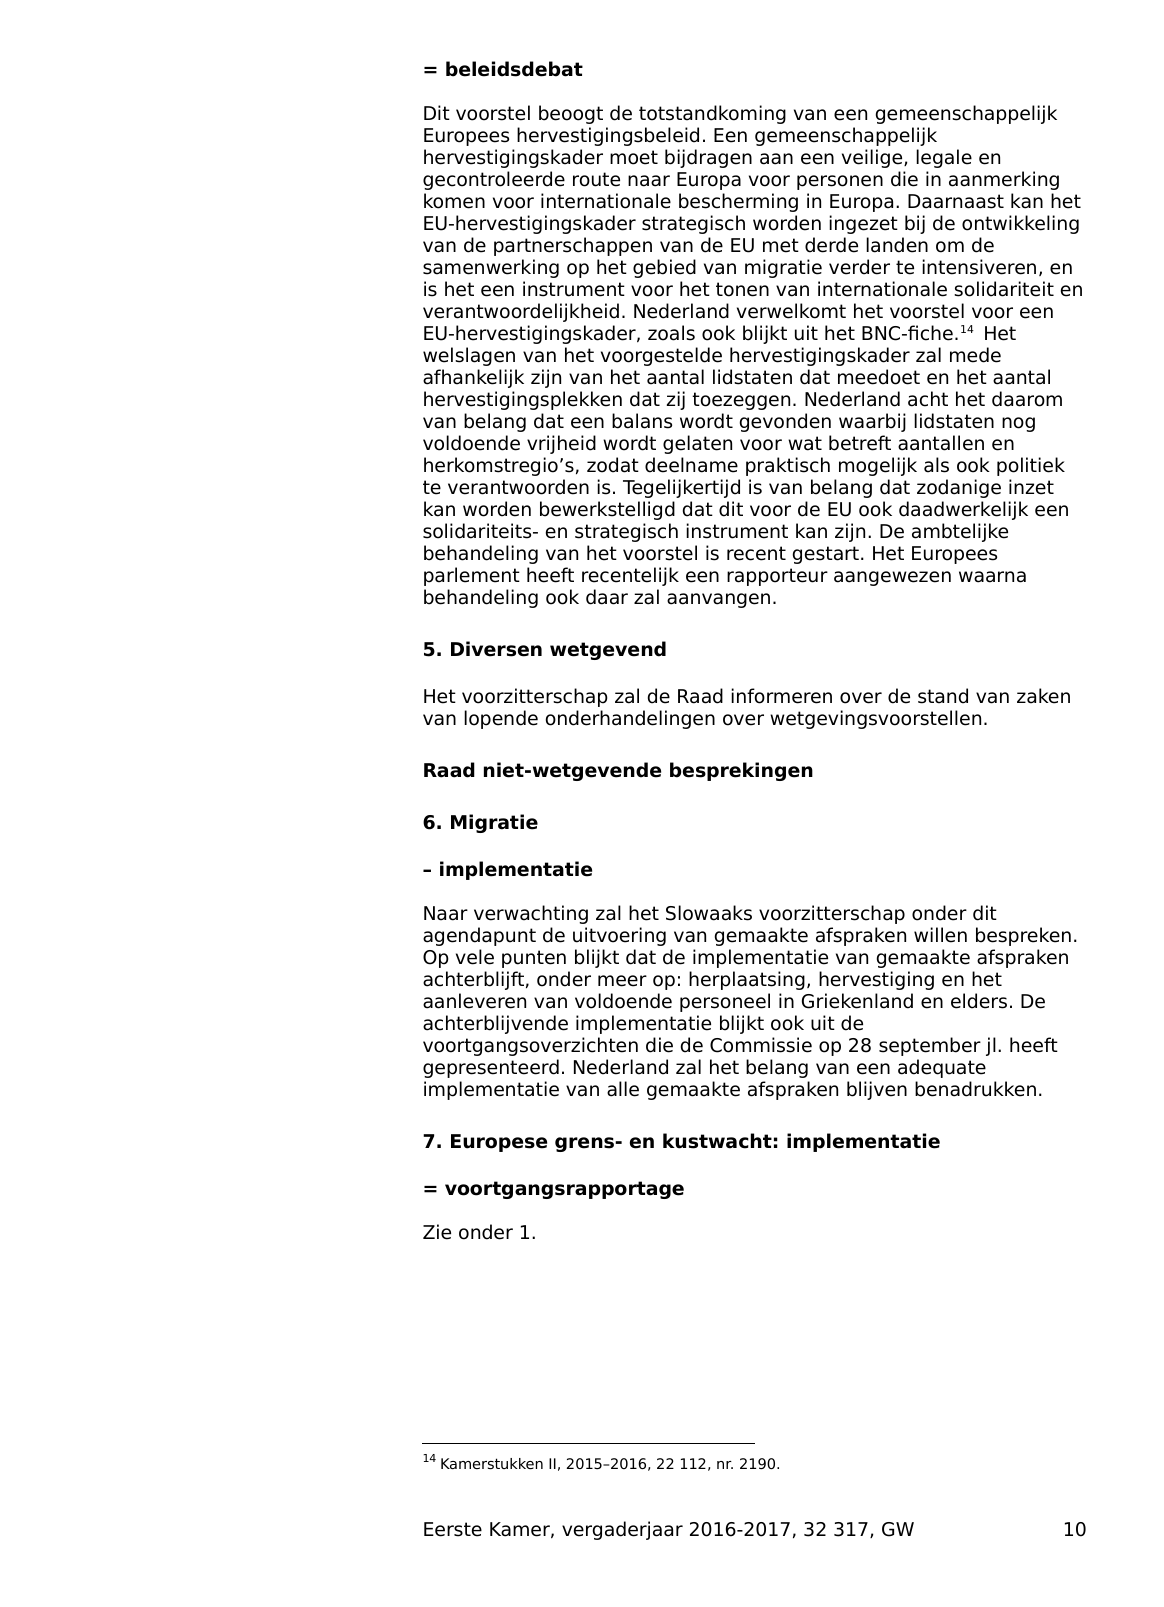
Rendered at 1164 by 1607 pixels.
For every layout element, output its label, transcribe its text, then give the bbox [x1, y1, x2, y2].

subtitle 7. Europese grens- en kustwacht: implementatie [422, 1131, 1087, 1153]
subtitle Raad niet-wetgevende besprekingen [422, 760, 1087, 782]
text = beleidsdebat [422, 59, 1087, 81]
text Dit voorstel beoogt de totstandkoming van een gemeenschappelijk Europees hervestigingsbeleid. Een gemeenschappelijk hervestigingskader moet bijdragen aan een veilige, legale en gecontroleerde route naar Europa voor personen die in aanmerking komen voor internationale bescherming in Europa. Daarnaast kan het EU-hervestigingskader strategisch worden ingezet bij de ontwikkeling van de partnerschappen van de EU met derde landen om de samenwerking op het gebied van migratie verder te intensiveren, en is het een instrument voor het tonen van internationale solidariteit en verantwoordelijkheid. Nederland verwelkomt het voorstel voor een EU-hervestigingskader, zoals ook blijkt uit het BNC-fiche. Het welslagen van het voorgestelde hervestigingskader zal mede afhankelijk zijn van het aantal lidstaten dat meedoet en het aantal hervestigingsplekken dat zij toezeggen. Nederland acht het daarom van belang dat een balans wordt gevonden waarbij lidstaten nog voldoende vrijheid wordt gelaten voor wat betreft aantallen en herkomstregio’s, zodat deelname praktisch mogelijk als ook politiek te verantwoorden is. Tegelijkertijd is van belang dat zodanige inzet kan worden bewerkstelligd dat dit voor de EU ook daadwerkelijk een solidariteits- en strategisch instrument kan zijn. De ambtelijke behandeling van het voorstel is recent gestart. Het Europees parlement heeft recentelijk een rapporteur aangewezen waarna behandeling ook daar zal aanvangen. [422, 103, 1087, 609]
text = voortgangsrapportage [422, 1178, 1087, 1199]
subtitle 5. Diversen wetgevend [422, 639, 1087, 661]
subtitle 6. Migratie [422, 812, 1087, 834]
text – implementatie [422, 859, 1087, 881]
text Naar verwachting zal het Slowaaks voorzitterschap onder dit agendapunt de uitvoering van gemaakte afspraken willen bespreken. Op vele punten blijkt dat de implementatie van gemaakte afspraken achterblijft, onder meer op: herplaatsing, hervestiging en het aanleveren van voldoende personeel in Griekenland en elders. De achterblijvende implementatie blijkt ook uit de voortgangsoverzichten die de Commissie op 28 september jl. heeft gepresenteerd. Nederland zal het belang van een adequate implementatie van alle gemaakte afspraken blijven benadrukken. [422, 903, 1087, 1101]
text Kamerstukken II, 2015–2016, 22 112, nr. 2190. [422, 1452, 1087, 1474]
text Zie onder 1. [422, 1222, 1087, 1244]
text Het voorzitterschap zal de Raad informeren over de stand van zaken van lopende onderhandelingen over wetgevingsvoorstellen. [422, 686, 1087, 730]
